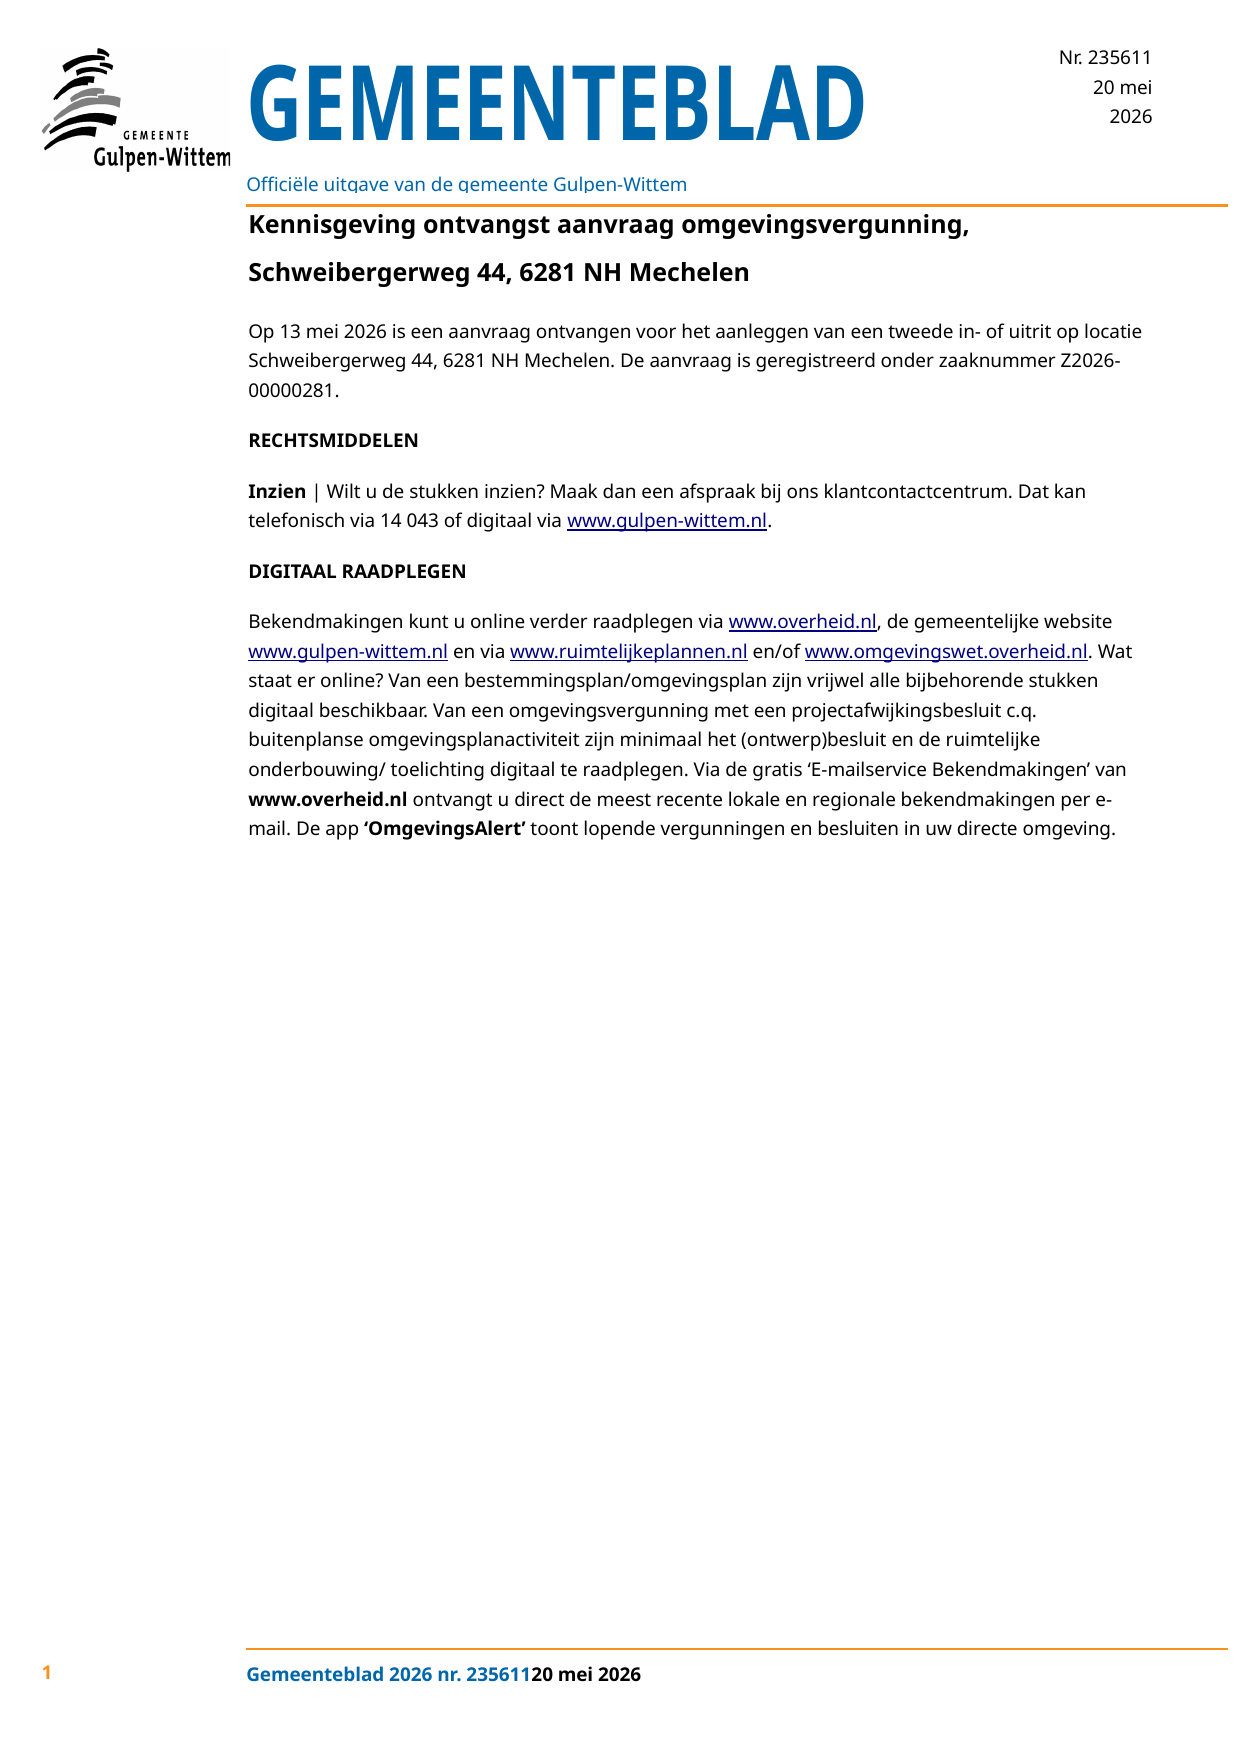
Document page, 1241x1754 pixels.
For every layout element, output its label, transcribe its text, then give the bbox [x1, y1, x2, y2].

text RECHTSMIDDELEN [248, 427, 1152, 453]
text Bekendmakingen kunt u online verder raadplegen via www.overheid.nl, de gemeentelijke website www.gulpen-wittem.nl en via www.ruimtelijkeplannen.nl en/of www.omgevingswet.overheid.nl. Wat staat er online? Van een bestemmingsplan/omgevingsplan zijn vrijwel alle bijbehorende stukken digitaal beschikbaar. Van een omgevingsvergunning met een projectafwijkingsbesluit c.q. buitenplanse omgevingsplanactiviteit zijn minimaal het (ontwerp)besluit en de ruimtelijke onderbouwing/ toelichting digitaal te raadplegen. Via de gratis ‘E-mailservice Bekendmakingen’ van www.overheid.nl ontvangt u direct de meest recente lokale en regionale bekendmakingen per e-mail. De app ‘OmgevingsAlert’ toont lopende vergunningen en besluiten in uw directe omgeving. [248, 608, 1152, 841]
text Op 13 mei 2026 is een aanvraag ontvangen voor het aanleggen van een tweede in- of uitrit op locatie Schweibergerweg 44, 6281 NH Mechelen. De aanvraag is geregistreerd onder zaaknummer Z2026-00000281. [248, 318, 1152, 403]
picture [41, 47, 231, 172]
text Kennisgeving ontvangst aanvraag omgevingsvergunning, Schweibergerweg 44, 6281 NH Mechelen [248, 207, 1152, 288]
text Inzien | Wilt u de stukken inzien? Maak dan een afspraak bij ons klantcontactcentrum. Dat kan telefonisch via 14 043 of digitaal via www.gulpen-wittem.nl. [248, 478, 1152, 533]
text DIGITAAL RAADPLEGEN [248, 558, 1152, 584]
